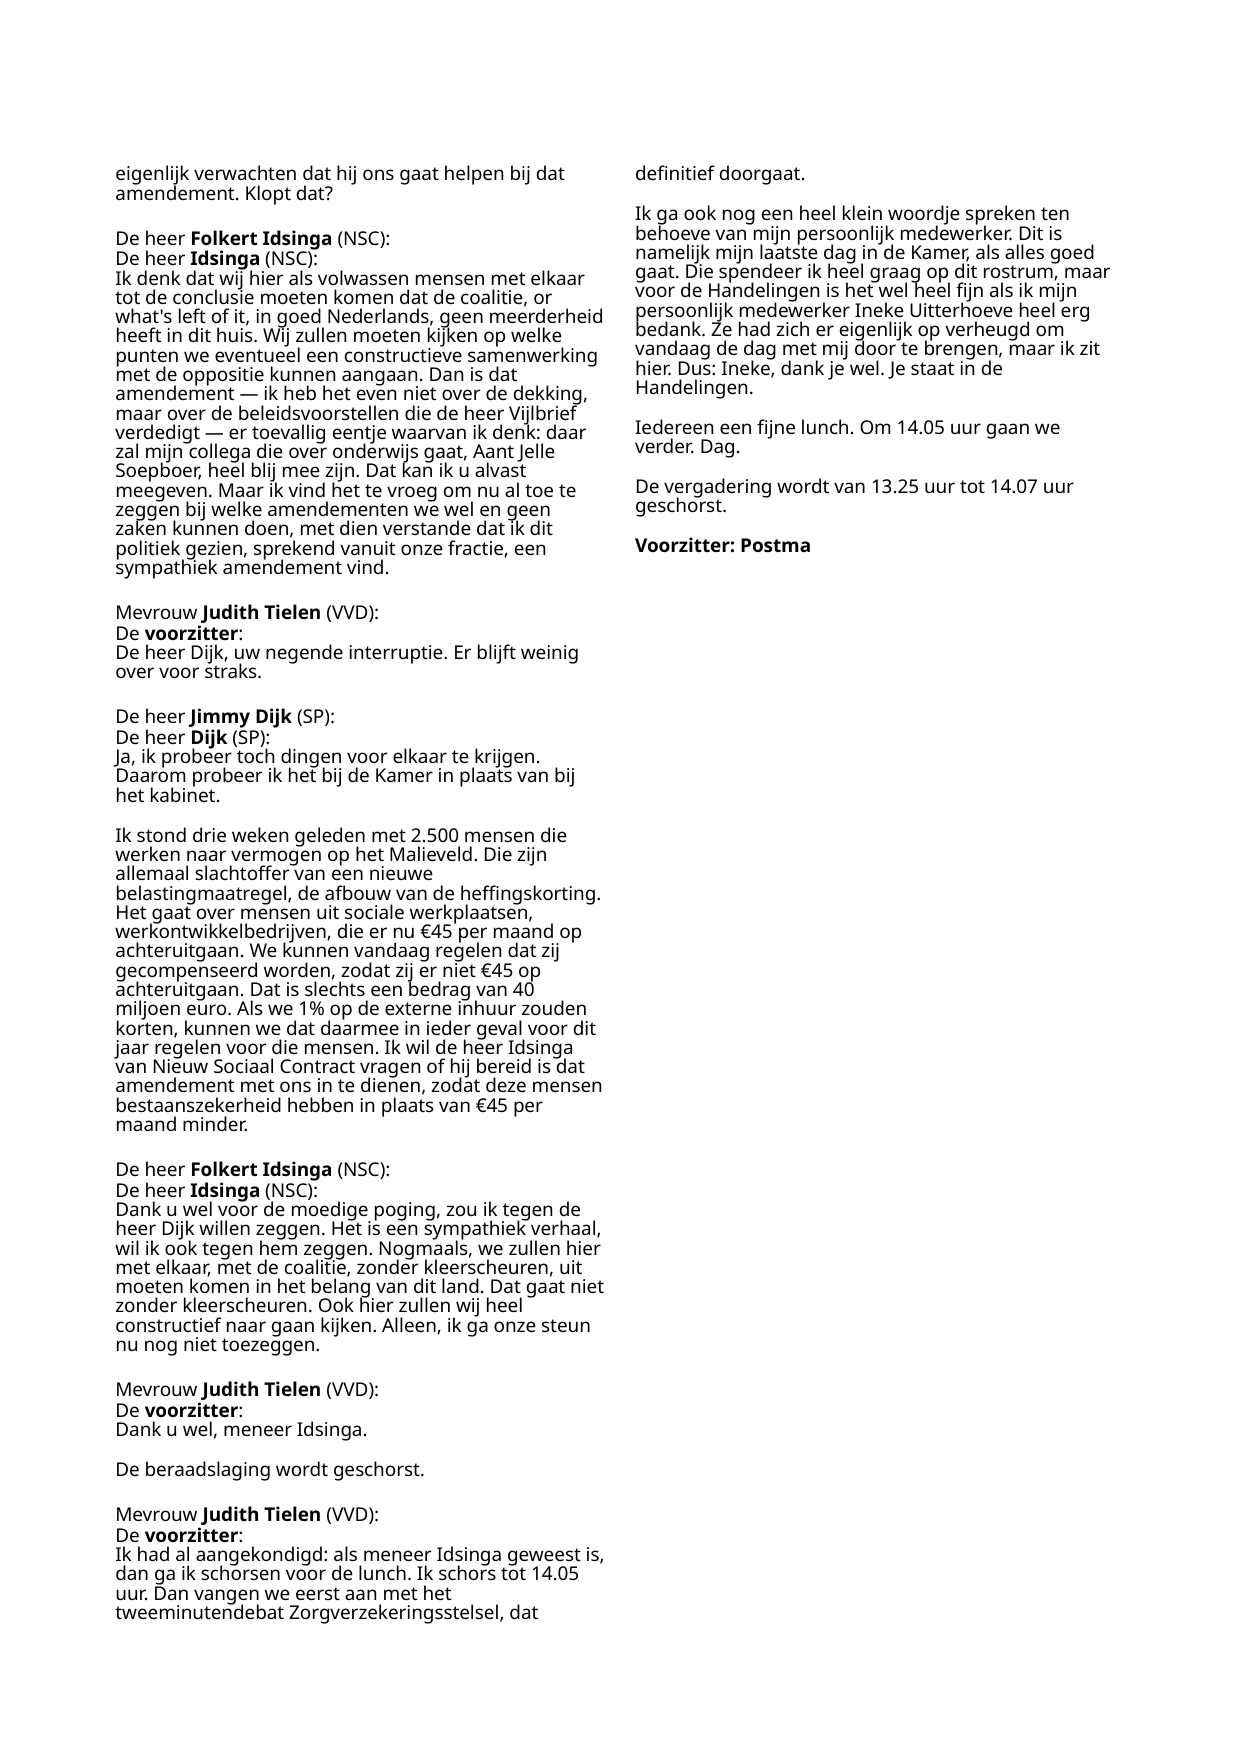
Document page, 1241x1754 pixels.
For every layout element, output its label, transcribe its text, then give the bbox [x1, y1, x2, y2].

text De vergadering wordt van 13.25 uur tot 14.07 uur geschorst. [635, 478, 1125, 517]
text De voorzitter: [115, 624, 605, 644]
text De heer Folkert Idsinga (NSC): [115, 225, 605, 250]
text De heer Folkert Idsinga (NSC): [115, 1156, 605, 1182]
text Mevrouw Judith Tielen (VVD): [115, 1501, 605, 1527]
text De heer Dijk (SP): [115, 729, 605, 748]
text De voorzitter: [115, 1527, 605, 1546]
text definitief doorgaat. [635, 165, 1125, 184]
text Voorzitter: Postma [635, 537, 1125, 557]
text Mevrouw Judith Tielen (VVD): [115, 1376, 605, 1402]
text De beraadslaging wordt geschorst. [115, 1461, 605, 1480]
text Ik had al aangekondigd: als meneer Idsinga geweest is, dan ga ik schorsen voor de lunch. Ik schors tot 14.05 uur. Dan vangen we eerst aan met het tweeminutendebat Zorgverzekeringsstelsel, dat [115, 1546, 605, 1623]
text De voorzitter: [115, 1402, 605, 1421]
text De heer Idsinga (NSC): [115, 1182, 605, 1201]
text Ik ga ook nog een heel klein woordje spreken ten behoeve van mijn persoonlijk medewerker. Dit is namelijk mijn laatste dag in de Kamer, als alles goed gaat. Die spendeer ik heel graag op dit rostrum, maar voor de Handelingen is het wel heel fijn als ik mijn persoonlijk medewerker Ineke Uitterhoeve heel erg bedank. Ze had zich er eigenlijk op verheugd om vandaag de dag met mij door te brengen, maar ik zit hier. Dus: Ineke, dank je wel. Je staat in de Handelingen. [635, 205, 1125, 398]
text Ik stond drie weken geleden met 2.500 mensen die werken naar vermogen op het Malieveld. Die zijn allemaal slachtoffer van een nieuwe belastingmaatregel, de afbouw van de heffingskorting. Het gaat over mensen uit sociale werkplaatsen, werkontwikkelbedrijven, die er nu €45 per maand op achteruitgaan. We kunnen vandaag regelen dat zij gecompenseerd worden, zodat zij er niet €45 op achteruitgaan. Dat is slechts een bedrag van 40 miljoen euro. Als we 1% op de externe inhuur zouden korten, kunnen we dat daarmee in ieder geval voor dit jaar regelen voor die mensen. Ik wil de heer Idsinga van Nieuw Sociaal Contract vragen of hij bereid is dat amendement met ons in te dienen, zodat deze mensen bestaanszekerheid hebben in plaats van €45 per maand minder. [115, 827, 605, 1135]
text De heer Idsinga (NSC): [115, 250, 605, 270]
text Ik denk dat wij hier als volwassen mensen met elkaar tot de conclusie moeten komen dat de coalitie, or what's left of it, in goed Nederlands, geen meerderheid heeft in dit huis. Wij zullen moeten kijken op welke punten we eventueel een constructieve samenwerking met de oppositie kunnen aangaan. Dan is dat amendement — ik heb het even niet over de dekking, maar over de beleidsvoorstellen die de heer Vijlbrief verdedigt — er toevallig eentje waarvan ik denk: daar zal mijn collega die over onderwijs gaat, Aant Jelle Soepboer, heel blij mee zijn. Dat kan ik u alvast meegeven. Maar ik vind het te vroeg om nu al toe te zeggen bij welke amendementen we wel en geen zaken kunnen doen, met dien verstande dat ik dit politiek gezien, sprekend vanuit onze fractie, een sympathiek amendement vind. [115, 270, 605, 578]
text Dank u wel, meneer Idsinga. [115, 1421, 605, 1440]
text eigenlijk verwachten dat hij ons gaat helpen bij dat amendement. Klopt dat? [115, 165, 605, 204]
text Ja, ik probeer toch dingen voor elkaar te krijgen. Daarom probeer ik het bij de Kamer in plaats van bij het kabinet. [115, 748, 605, 806]
text De heer Jimmy Dijk (SP): [115, 703, 605, 729]
text Mevrouw Judith Tielen (VVD): [115, 599, 605, 624]
text Dank u wel voor de moedige poging, zou ik tegen de heer Dijk willen zeggen. Het is een sympathiek verhaal, wil ik ook tegen hem zeggen. Nogmaals, we zullen hier met elkaar, met de coalitie, zonder kleerscheuren, uit moeten komen in het belang van dit land. Dat gaat niet zonder kleerscheuren. Ook hier zullen wij heel constructief naar gaan kijken. Alleen, ik ga onze steun nu nog niet toezeggen. [115, 1201, 605, 1355]
text De heer Dijk, uw negende interruptie. Er blijft weinig over voor straks. [115, 644, 605, 682]
text Iedereen een fijne lunch. Om 14.05 uur gaan we verder. Dag. [635, 419, 1125, 457]
